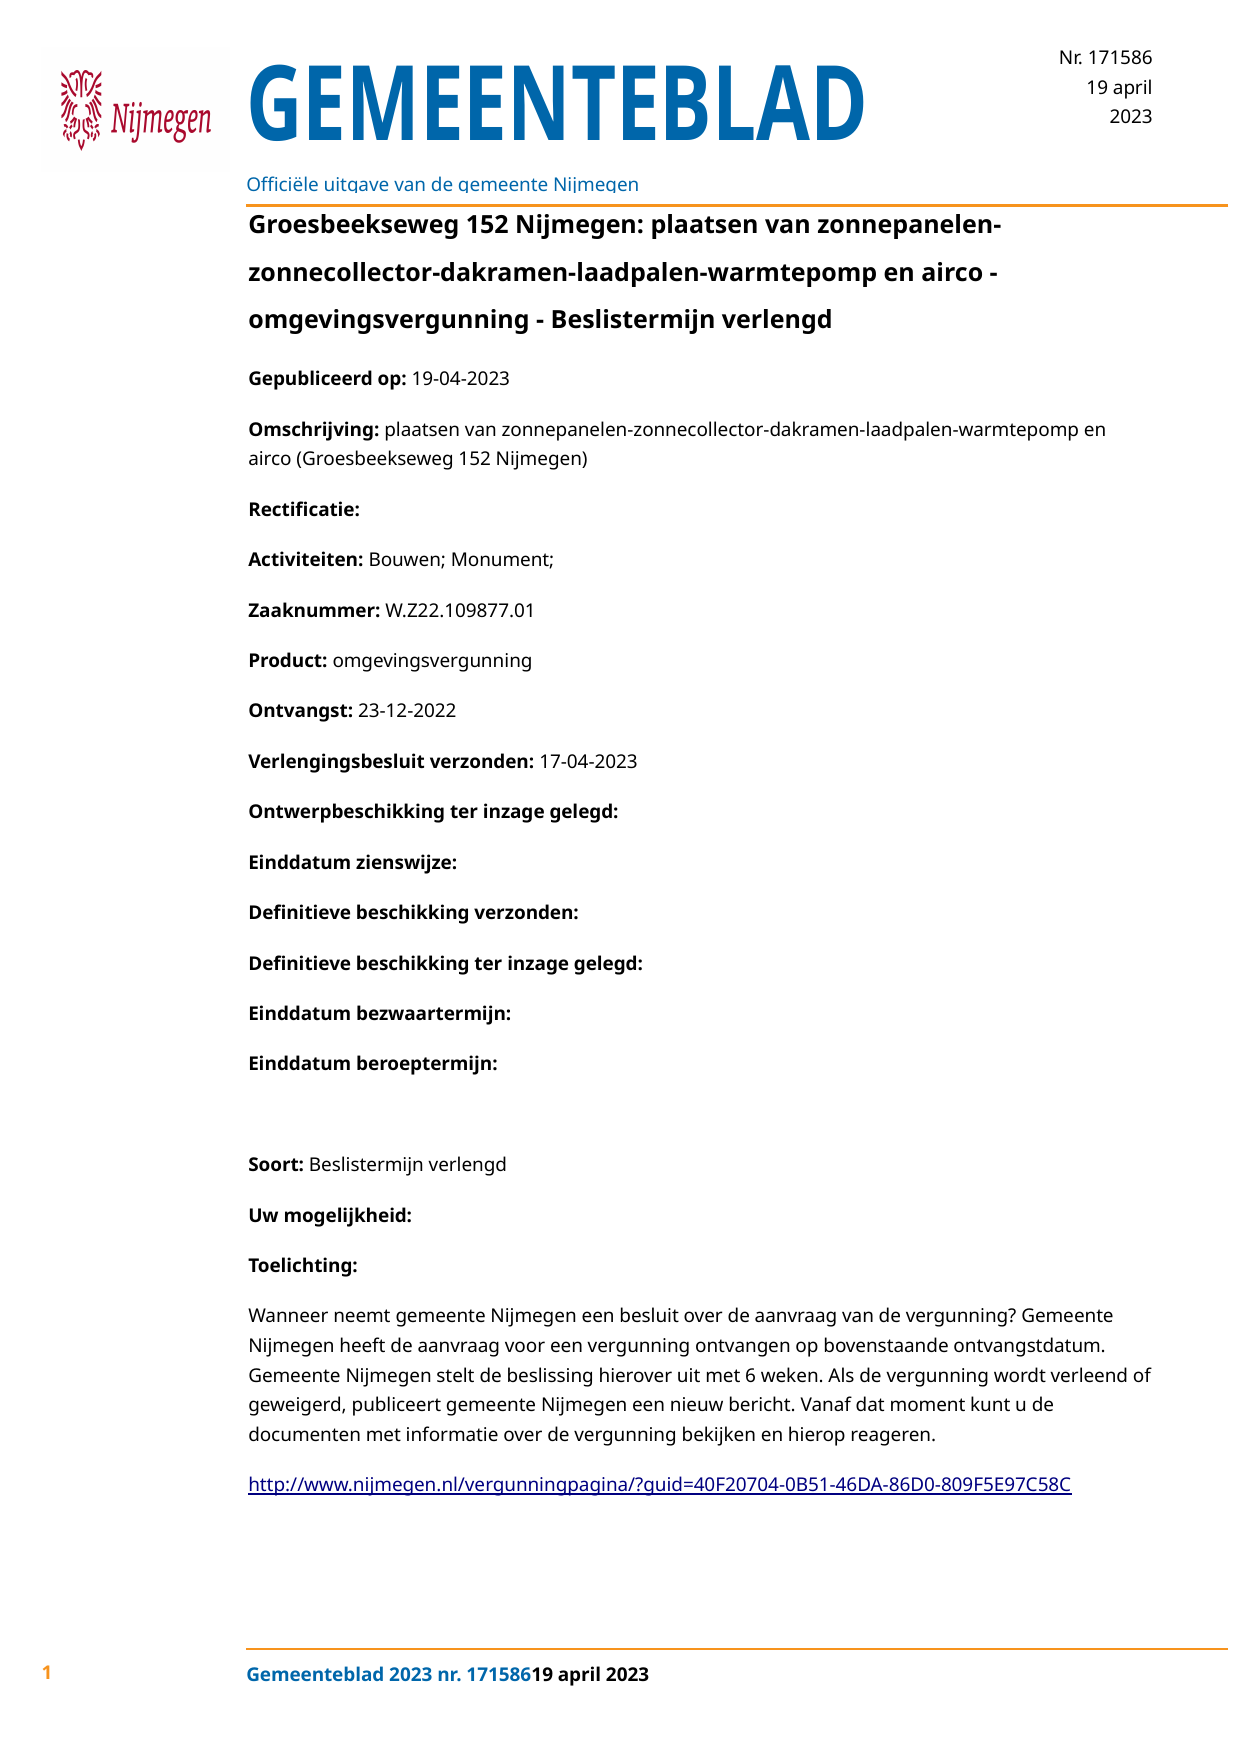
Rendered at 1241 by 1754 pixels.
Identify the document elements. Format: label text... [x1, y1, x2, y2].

text Uw mogelijkheid: [248, 1202, 1152, 1227]
text Toelichting: [248, 1252, 1152, 1278]
text Einddatum bezwaartermijn: [248, 1000, 1152, 1026]
text Rectificatie: [248, 496, 1152, 522]
picture [41, 47, 231, 172]
text Einddatum zienswijze: [248, 849, 1152, 874]
text Definitieve beschikking verzonden: [248, 899, 1152, 925]
text Zaaknummer: W.Z22.109877.01 [248, 597, 1152, 622]
text Definitieve beschikking ter inzage gelegd: [248, 950, 1152, 975]
text Wanneer neemt gemeente Nijmegen een besluit over de aanvraag van de vergunning? Gemeente Nijmegen heeft de aanvraag voor een vergunning ontvangen op bovenstaande ontvangstdatum. Gemeente Nijmegen stelt de beslissing hierover uit met 6 weken. Als de vergunning wordt verleend of geweigerd, publiceert gemeente Nijmegen een nieuw bericht. Vanaf dat moment kunt u de documenten met informatie over de vergunning bekijken en hierop reageren. [248, 1303, 1152, 1447]
text http://www.nijmegen.nl/vergunningpagina/?guid=40F20704-0B51-46DA-86D0-809F5E97C58C [248, 1471, 1152, 1497]
text Omschrijving: plaatsen van zonnepanelen-zonnecollector-dakramen-laadpalen-warmtepomp en airco (Groesbeekseweg 152 Nijmegen) [248, 416, 1152, 471]
text Ontvangst: 23-12-2022 [248, 698, 1152, 723]
text Verlengingsbesluit verzonden: 17-04-2023 [248, 748, 1152, 774]
text Einddatum beroeptermijn: [248, 1051, 1152, 1076]
text Groesbeekseweg 152 Nijmegen: plaatsen van zonnepanelen-zonnecollector-dakramen-laadpalen-warmtepomp en airco - omgevingsvergunning - Beslistermijn verlengd [248, 207, 1152, 336]
text Gepubliceerd op: 19-04-2023 [248, 366, 1152, 391]
text Product: omgevingsvergunning [248, 647, 1152, 673]
text Activiteiten: Bouwen; Monument; [248, 546, 1152, 572]
text Soort: Beslistermijn verlengd [248, 1151, 1152, 1177]
text Ontwerpbeschikking ter inzage gelegd: [248, 798, 1152, 824]
